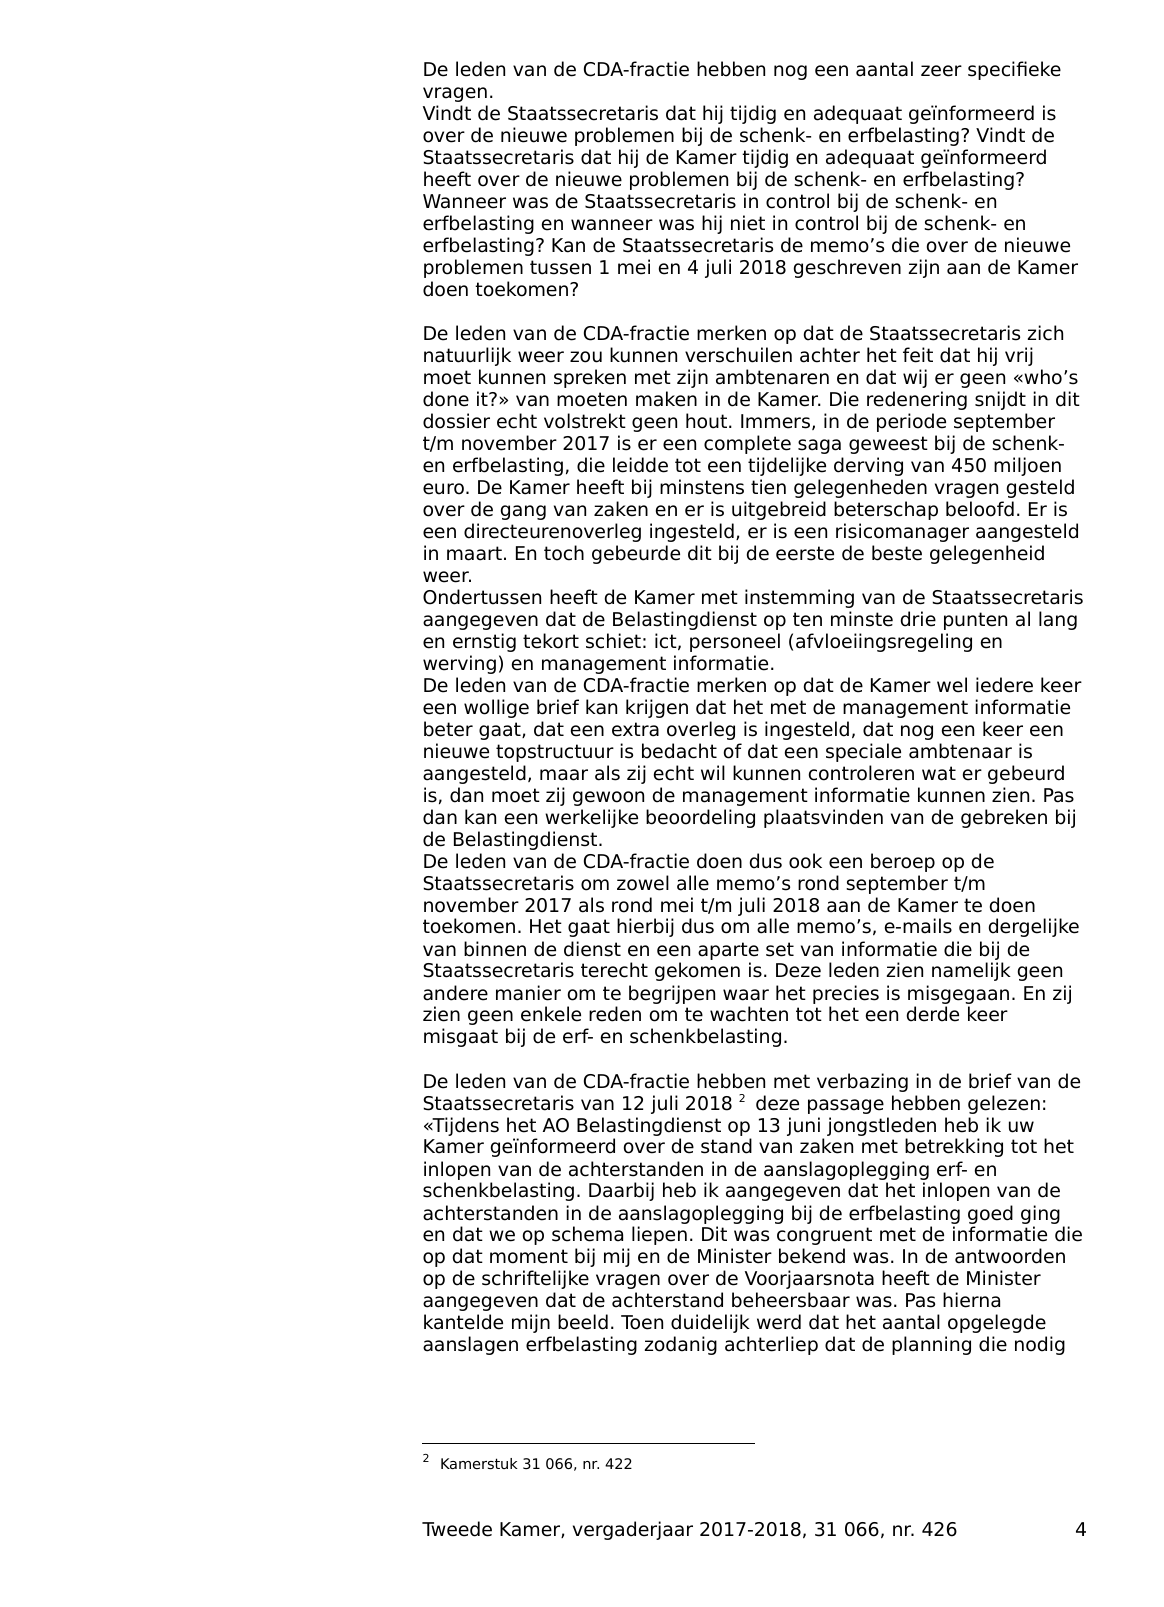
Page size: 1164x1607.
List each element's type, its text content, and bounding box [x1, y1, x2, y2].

text De leden van de CDA-fractie hebben met verbazing in de brief van de Staatssecretaris van 12 juli 2018 deze passage hebben gelezen: [422, 1071, 1087, 1114]
text De leden van de CDA-fractie hebben nog een aantal zeer specifieke vragen. [422, 59, 1087, 103]
text De leden van de CDA-fractie merken op dat de Staatssecretaris zich natuurlijk weer zou kunnen verschuilen achter het feit dat hij vrij moet kunnen spreken met zijn ambtenaren en dat wij er geen «who’s done it?» van moeten maken in de Kamer. Die redenering snijdt in dit dossier echt volstrekt geen hout. Immers, in de periode september t/m november 2017 is er een complete saga geweest bij de schenk- en erfbelasting, die leidde tot een tijdelijke derving van 450 miljoen euro. De Kamer heeft bij minstens tien gelegenheden vragen gesteld over de gang van zaken en er is uitgebreid beterschap beloofd. Er is een directeurenoverleg ingesteld, er is een risicomanager aangesteld in maart. En toch gebeurde dit bij de eerste de beste gelegenheid weer. [422, 323, 1087, 587]
text Ondertussen heeft de Kamer met instemming van de Staatssecretaris aangegeven dat de Belastingdienst op ten minste drie punten al lang en ernstig tekort schiet: ict, personeel (afvloeiingsregeling en werving) en management informatie. [422, 587, 1087, 675]
text Vindt de Staatssecretaris dat hij tijdig en adequaat geïnformeerd is over de nieuwe problemen bij de schenk- en erfbelasting? Vindt de Staatssecretaris dat hij de Kamer tijdig en adequaat geïnformeerd heeft over de nieuwe problemen bij de schenk- en erfbelasting? Wanneer was de Staatssecretaris in control bij de schenk- en erfbelasting en wanneer was hij niet in control bij de schenk- en erfbelasting? Kan de Staatssecretaris de memo’s die over de nieuwe problemen tussen 1 mei en 4 juli 2018 geschreven zijn aan de Kamer doen toekomen? [422, 103, 1087, 301]
text De leden van de CDA-fractie merken op dat de Kamer wel iedere keer een wollige brief kan krijgen dat het met de management informatie beter gaat, dat een extra overleg is ingesteld, dat nog een keer een nieuwe topstructuur is bedacht of dat een speciale ambtenaar is aangesteld, maar als zij echt wil kunnen controleren wat er gebeurd is, dan moet zij gewoon de management informatie kunnen zien. Pas dan kan een werkelijke beoordeling plaatsvinden van de gebreken bij de Belastingdienst. [422, 675, 1087, 851]
text «Tijdens het AO Belastingdienst op 13 juni jongstleden heb ik uw Kamer geïnformeerd over de stand van zaken met betrekking tot het inlopen van de achterstanden in de aanslagoplegging erf- en schenkbelasting. Daarbij heb ik aangegeven dat het inlopen van de achterstanden in de aanslagoplegging bij de erfbelasting goed ging en dat we op schema liepen. Dit was congruent met de informatie die op dat moment bij mij en de Minister bekend was. In de antwoorden op de schriftelijke vragen over de Voorjaarsnota heeft de Minister aangegeven dat de achterstand beheersbaar was. Pas hierna kantelde mijn beeld. Toen duidelijk werd dat het aantal opgelegde aanslagen erfbelasting zodanig achterliep dat de planning die nodig [422, 1114, 1087, 1356]
text Kamerstuk 31 066, nr. 422 [422, 1452, 1087, 1474]
text De leden van de CDA-fractie doen dus ook een beroep op de Staatssecretaris om zowel alle memo’s rond september t/m november 2017 als rond mei t/m juli 2018 aan de Kamer te doen toekomen. Het gaat hierbij dus om alle memo’s, e-mails en dergelijke van binnen de dienst en een aparte set van informatie die bij de Staatssecretaris terecht gekomen is. Deze leden zien namelijk geen andere manier om te begrijpen waar het precies is misgegaan. En zij zien geen enkele reden om te wachten tot het een derde keer misgaat bij de erf- en schenkbelasting. [422, 851, 1087, 1048]
